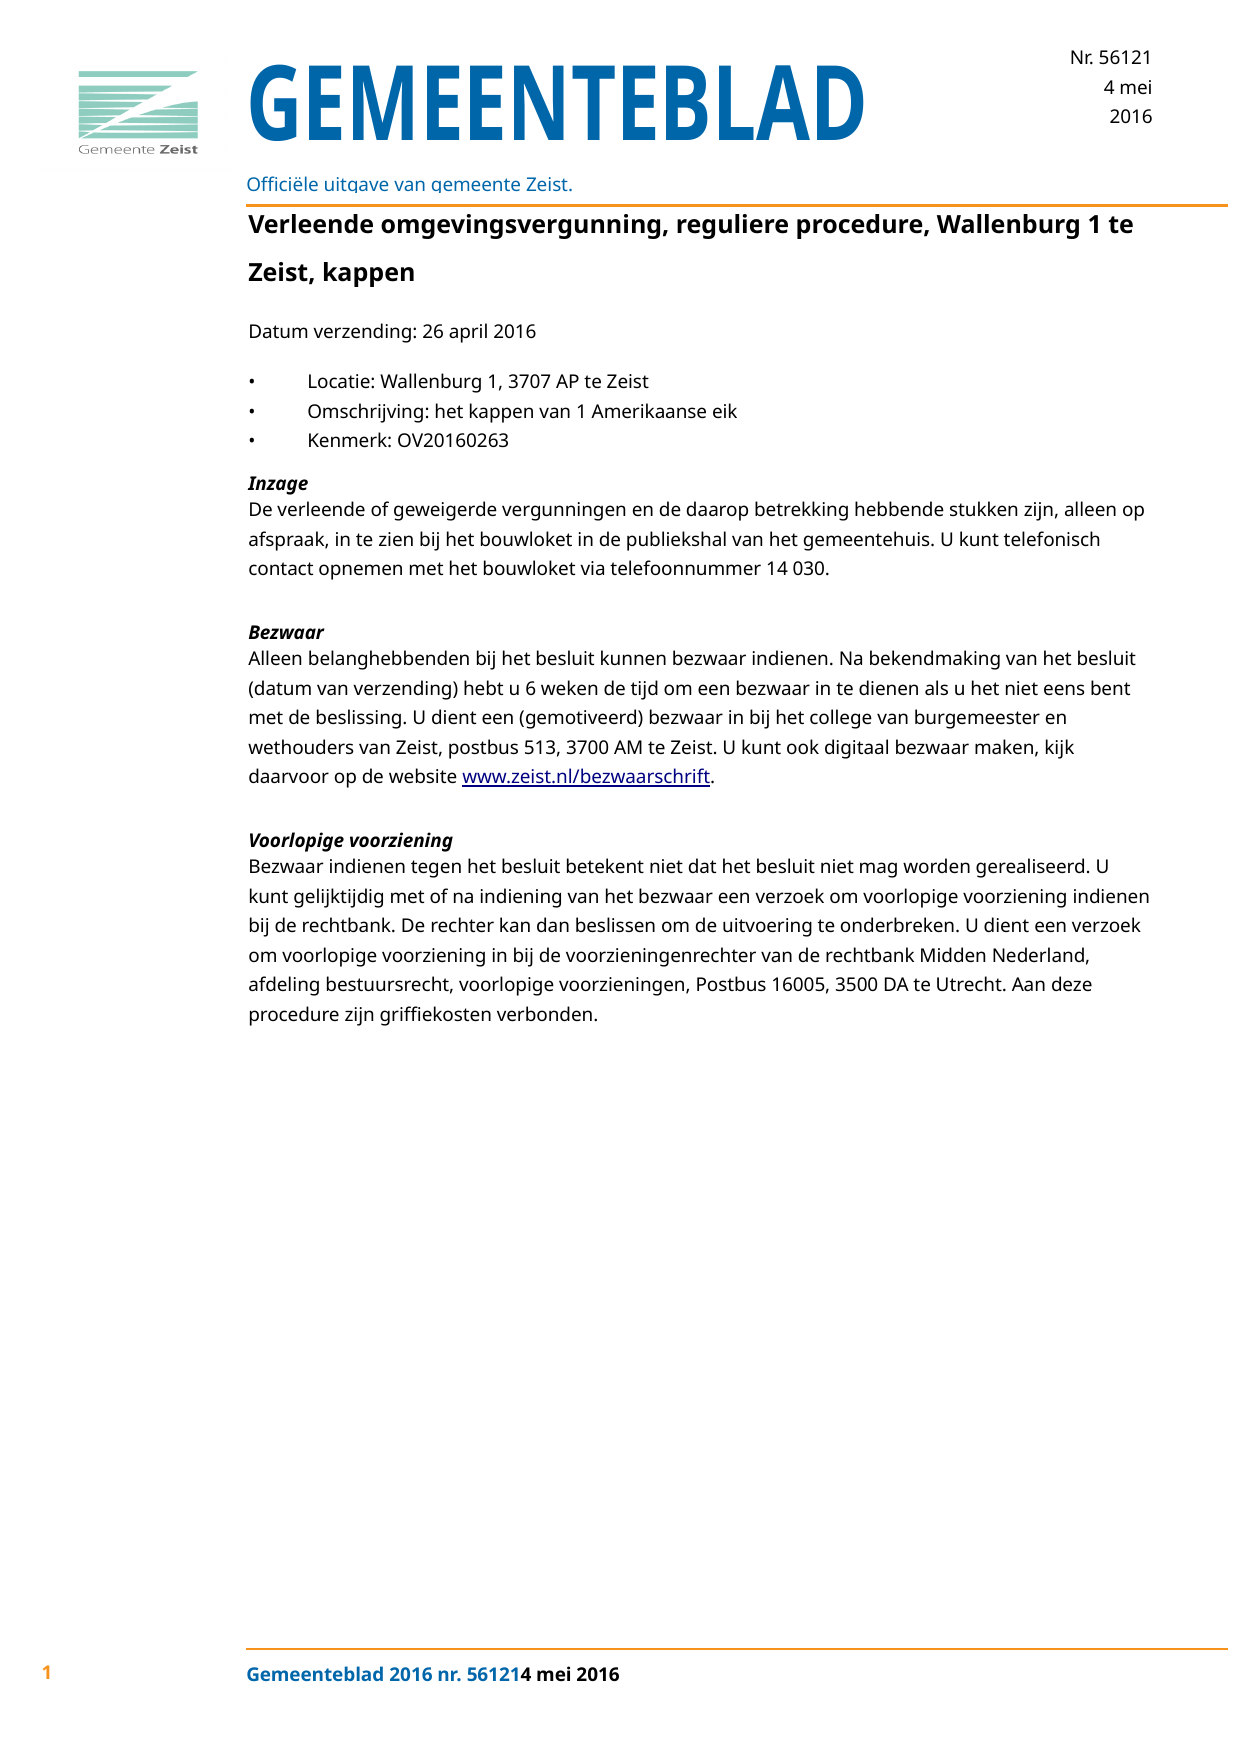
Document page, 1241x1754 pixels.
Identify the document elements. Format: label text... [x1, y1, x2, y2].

text Voorlopige voorziening [248, 827, 1152, 853]
text Alleen belanghebbenden bij het besluit kunnen bezwaar indienen. Na bekendmaking van het besluit (datum van verzending) hebt u 6 weken de tijd om een bezwaar in te dienen als u het niet eens bent met de beslissing. U dient een (gemotiveerd) bezwaar in bij het college van burgemeester en wethouders van Zeist, postbus 513, 3700 AM te Zeist. U kunt ook digitaal bezwaar maken, kijk daarvoor op de website www.zeist.nl/bezwaarschrift. [248, 645, 1152, 789]
text Inzage [248, 471, 1152, 496]
list Locatie: Wallenburg 1, 3707 AP te Zeist [248, 368, 1152, 394]
list Omschrijving: het kappen van 1 Amerikaanse eik [248, 398, 1152, 424]
text Verleende omgevingsvergunning, reguliere procedure, Wallenburg 1 te Zeist, kappen [248, 207, 1152, 288]
text Datum verzending: 26 april 2016 [248, 318, 1152, 344]
picture [41, 47, 231, 172]
text Bezwaar indienen tegen het besluit betekent niet dat het besluit niet mag worden gerealiseerd. U kunt gelijktijdig met of na indiening van het bezwaar een verzoek om voorlopige voorziening indienen bij de rechtbank. De rechter kan dan beslissen om de uitvoering te onderbreken. U dient een verzoek om voorlopige voorziening in bij de voorzieningenrechter van de rechtbank Midden Nederland, afdeling bestuursrecht, voorlopige voorzieningen, Postbus 16005, 3500 DA te Utrecht. Aan deze procedure zijn griffiekosten verbonden. [248, 853, 1152, 1027]
text De verleende of geweigerde vergunningen en de daarop betrekking hebbende stukken zijn, alleen op afspraak, in te zien bij het bouwloket in de publiekshal van het gemeentehuis. U kunt telefonisch contact opnemen met het bouwloket via telefoonnummer 14 030. [248, 496, 1152, 581]
text Bezwaar [248, 619, 1152, 645]
list Kenmerk: OV20160263 [248, 427, 1152, 453]
